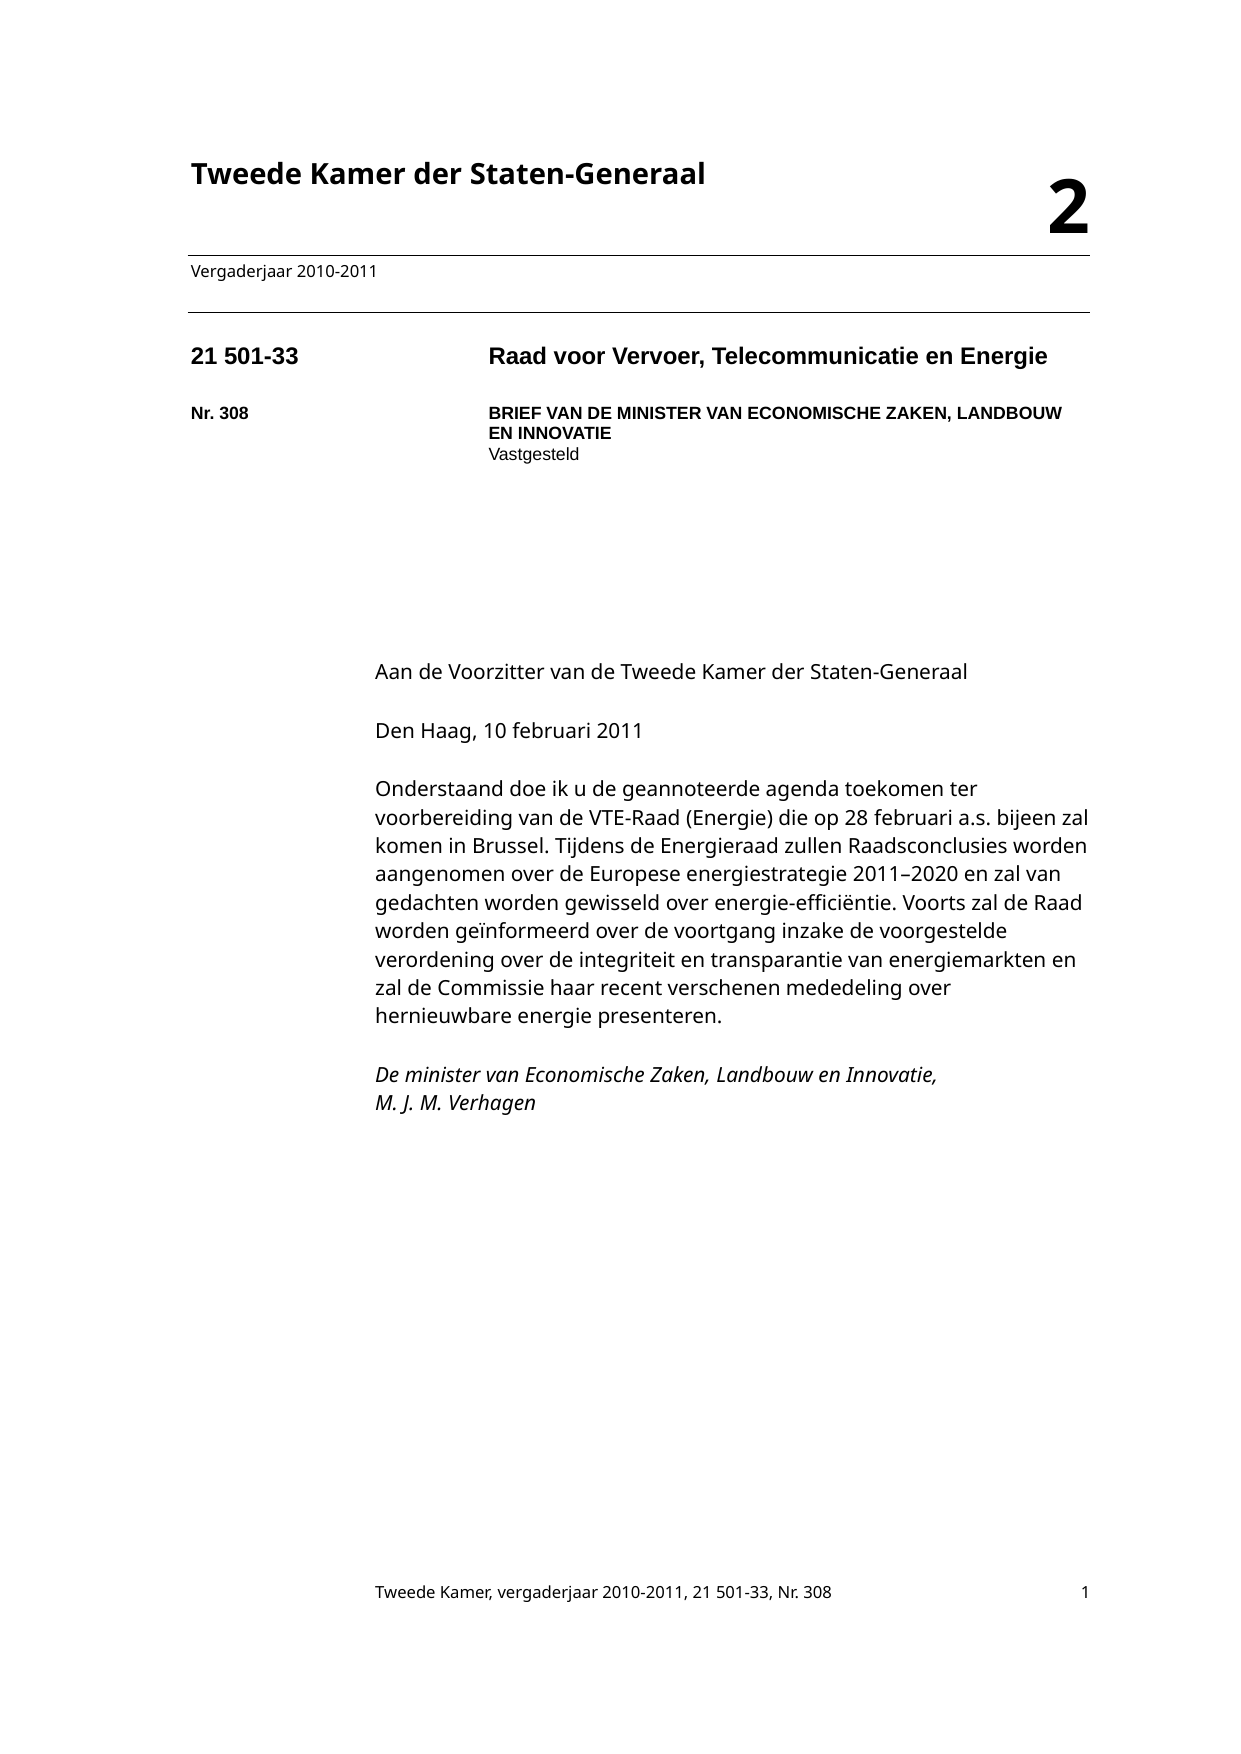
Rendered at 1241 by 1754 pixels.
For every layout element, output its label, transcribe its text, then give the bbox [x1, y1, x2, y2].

text Aan de Voorzitter van de Tweede Kamer der Staten-Generaal [375, 657, 1090, 686]
table_cell Vergaderjaar 2010-2011 [188, 256, 485, 312]
table_header 2 [910, 150, 1090, 255]
text De minister van Economische Zaken, Landbouw en Innovatie, [375, 1060, 1090, 1088]
text Den Haag, 10 februari 2011 [375, 716, 1090, 744]
table_cell BRIEF VAN DE MINISTER VAN ECONOMISCHE ZAKEN, LANDBOUW EN INNOVATIE Vastgesteld [485, 399, 1090, 539]
table_cell [485, 256, 1090, 312]
table_cell [485, 313, 1090, 339]
table_cell Nr. 308 [188, 399, 485, 539]
table_cell Raad voor Vervoer, Telecommunicatie en Energie [485, 339, 1090, 399]
table_cell [188, 313, 485, 339]
table_header Tweede Kamer der Staten-Generaal [188, 150, 909, 255]
table_cell 21 501-33 [188, 339, 485, 399]
text M. J. M. Verhagen [375, 1088, 1090, 1117]
text Onderstaand doe ik u de geannoteerde agenda toekomen ter voorbereiding van de VTE-Raad (Energie) die op 28 februari a.s. bijeen zal komen in Brussel. Tijdens de Energieraad zullen Raadsconclusies worden aangenomen over de Europese energiestrategie 2011–2020 en zal van gedachten worden gewisseld over energie-efficiëntie. Voorts zal de Raad worden geïnformeerd over de voortgang inzake de voorgestelde verordening over de integriteit en transparantie van energiemarkten en zal de Commissie haar recent verschenen mededeling over hernieuwbare energie presenteren. [375, 774, 1090, 1030]
